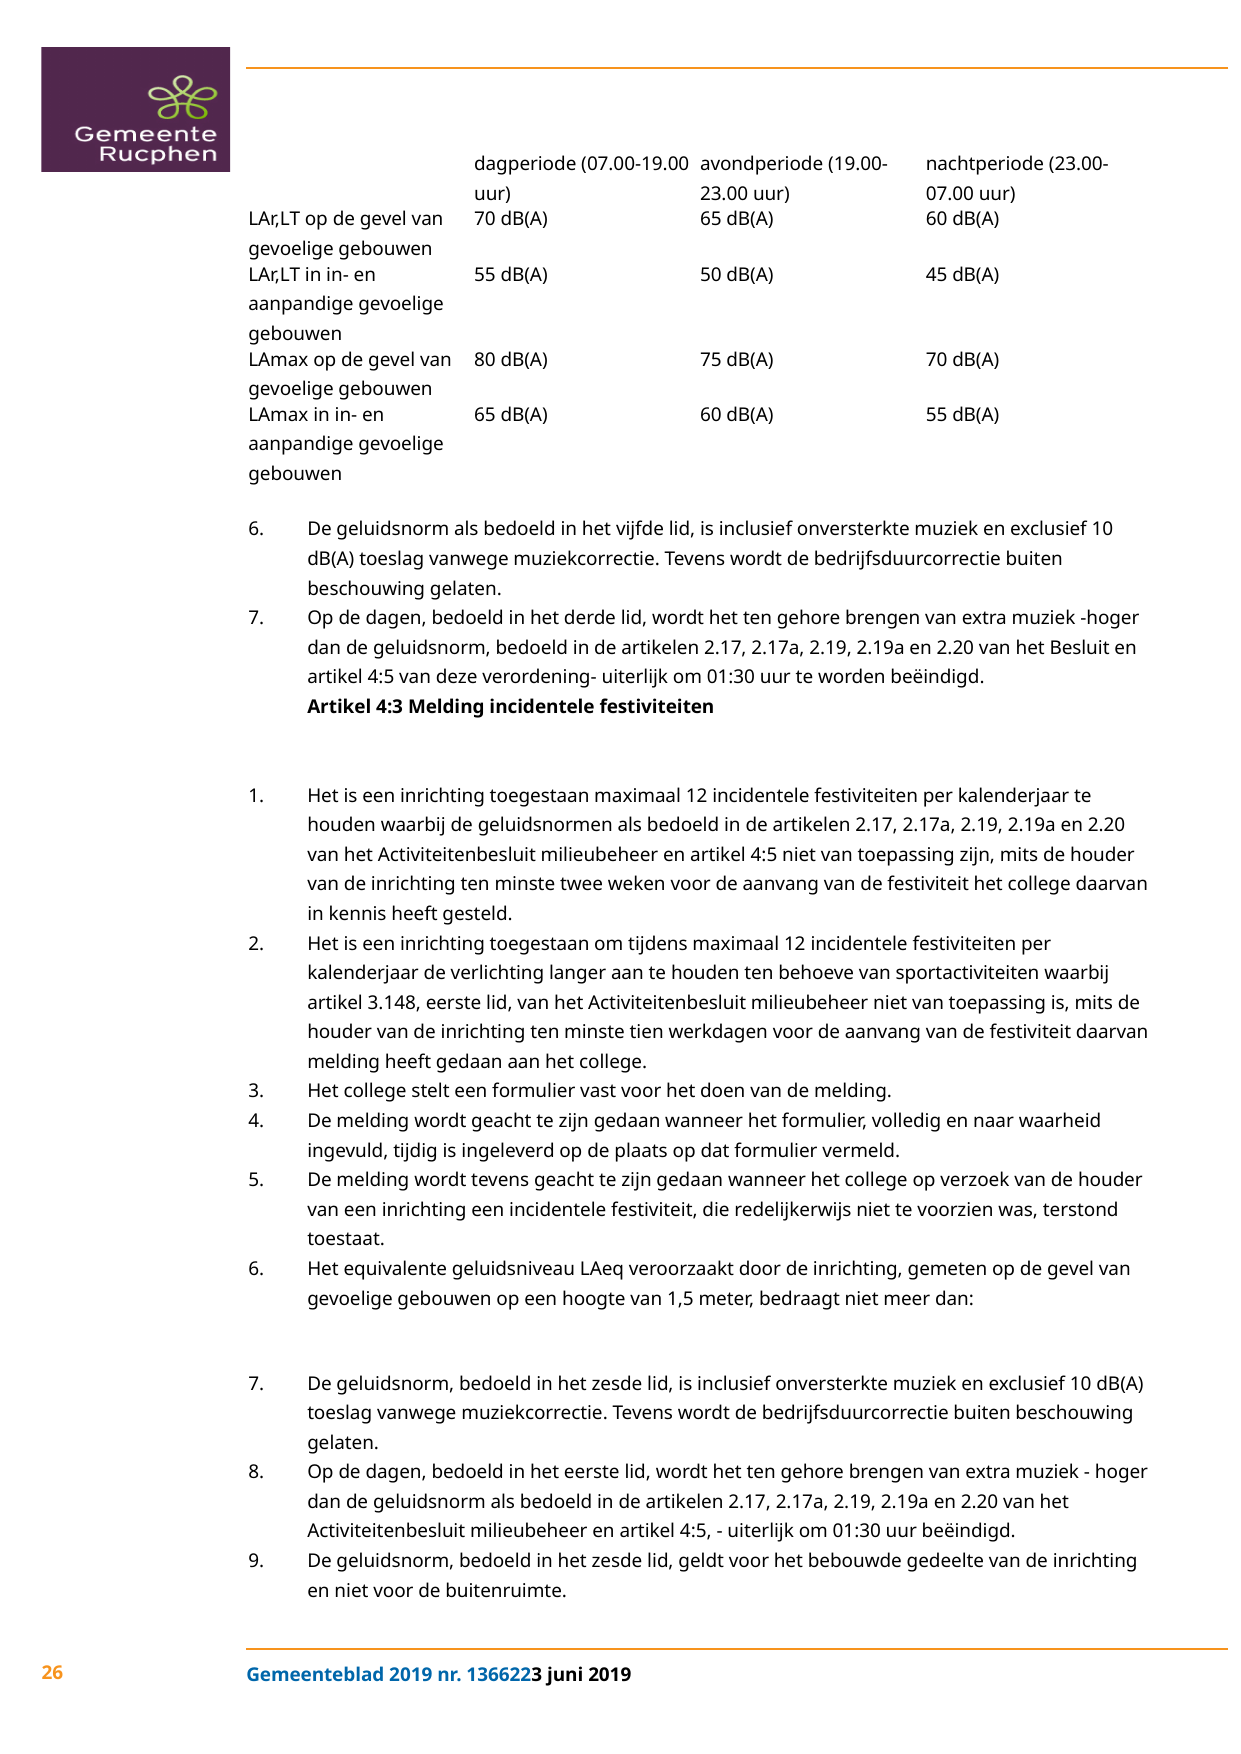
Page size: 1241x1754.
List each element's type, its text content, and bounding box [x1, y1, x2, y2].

table_cell 55 dB(A) [474, 261, 700, 346]
list De geluidsnorm, bedoeld in het zesde lid, is inclusief onversterkte muziek en exclusief 10 dB(A) toeslag vanwege muziekcorrectie. Tevens wordt de bedrijfsduurcorrectie buiten beschouwing gelaten. [248, 1370, 1152, 1454]
list Het is een inrichting toegestaan maximaal 12 incidentele festiviteiten per kalenderjaar te houden waarbij de geluidsnormen als bedoeld in de artikelen 2.17, 2.17a, 2.19, 2.19a en 2.20 van het Activiteitenbesluit milieubeheer en artikel 4:5 niet van toepassing zijn, mits de houder van de inrichting ten minste twee weken voor de aanvang van de festiviteit het college daarvan in kennis heeft gesteld. [248, 782, 1152, 926]
table_cell 70 dB(A) [474, 206, 700, 261]
table_cell 50 dB(A) [700, 261, 926, 346]
list De melding wordt tevens geacht te zijn gedaan wanneer het college op verzoek van de houder van een inrichting een incidentele festiviteit, die redelijkerwijs niet te voorzien was, terstond toestaat. [248, 1166, 1152, 1251]
table_cell LAmax op de gevel van gevoelige gebouwen [248, 346, 474, 401]
table_cell LAmax in in- en aanpandige gevoelige gebouwen [248, 401, 474, 486]
list De geluidsnorm als bedoeld in het vijfde lid, is inclusief onversterkte muziek en exclusief 10 dB(A) toeslag vanwege muziekcorrectie. Tevens wordt de bedrijfsduurcorrectie buiten beschouwing gelaten. [248, 516, 1152, 601]
table_cell 80 dB(A) [474, 346, 700, 401]
table_cell 75 dB(A) [700, 346, 926, 401]
table_header dagperiode (07.00-19.00 uur) [474, 150, 700, 206]
picture [41, 47, 231, 172]
table_cell 60 dB(A) [700, 401, 926, 486]
table_cell 60 dB(A) [926, 206, 1152, 261]
table_cell 45 dB(A) [926, 261, 1152, 346]
table_header nachtperiode (23.00-07.00 uur) [926, 150, 1152, 206]
list Het college stelt een formulier vast voor het doen van de melding. [248, 1078, 1152, 1103]
table_cell 70 dB(A) [926, 346, 1152, 401]
list Artikel 4:3 Melding incidentele festiviteiten [248, 693, 1152, 719]
list De geluidsnorm, bedoeld in het zesde lid, geldt voor het bebouwde gedeelte van de inrichting en niet voor de buitenruimte. [248, 1547, 1152, 1602]
list Het equivalente geluidsniveau LAeq veroorzaakt door de inrichting, gemeten op de gevel van gevoelige gebouwen op een hoogte van 1,5 meter, bedraagt niet meer dan: [248, 1255, 1152, 1311]
list Op de dagen, bedoeld in het derde lid, wordt het ten gehore brengen van extra muziek -hoger dan de geluidsnorm, bedoeld in de artikelen 2.17, 2.17a, 2.19, 2.19a en 2.20 van het Besluit en artikel 4:5 van deze verordening- uiterlijk om 01:30 uur te worden beëindigd. [248, 604, 1152, 689]
table_cell LAr,LT in in- en aanpandige gevoelige gebouwen [248, 261, 474, 346]
table_cell 65 dB(A) [700, 206, 926, 261]
list Op de dagen, bedoeld in het eerste lid, wordt het ten gehore brengen van extra muziek - hoger dan de geluidsnorm als bedoeld in de artikelen 2.17, 2.17a, 2.19, 2.19a en 2.20 van het Activiteitenbesluit milieubeheer en artikel 4:5, - uiterlijk om 01:30 uur beëindigd. [248, 1458, 1152, 1543]
table_cell 65 dB(A) [474, 401, 700, 486]
list Het is een inrichting toegestaan om tijdens maximaal 12 incidentele festiviteiten per kalenderjaar de verlichting langer aan te houden ten behoeve van sportactiviteiten waarbij artikel 3.148, eerste lid, van het Activiteitenbesluit milieubeheer niet van toepassing is, mits de houder van de inrichting ten minste tien werkdagen voor de aanvang van de festiviteit daarvan melding heeft gedaan aan het college. [248, 930, 1152, 1074]
table_cell 55 dB(A) [926, 401, 1152, 486]
table_cell LAr,LT op de gevel van gevoelige gebouwen [248, 206, 474, 261]
table_header avondperiode (19.00-23.00 uur) [700, 150, 926, 206]
list De melding wordt geacht te zijn gedaan wanneer het formulier, volledig en naar waarheid ingevuld, tijdig is ingeleverd op de plaats op dat formulier vermeld. [248, 1107, 1152, 1163]
table_header [248, 150, 474, 206]
